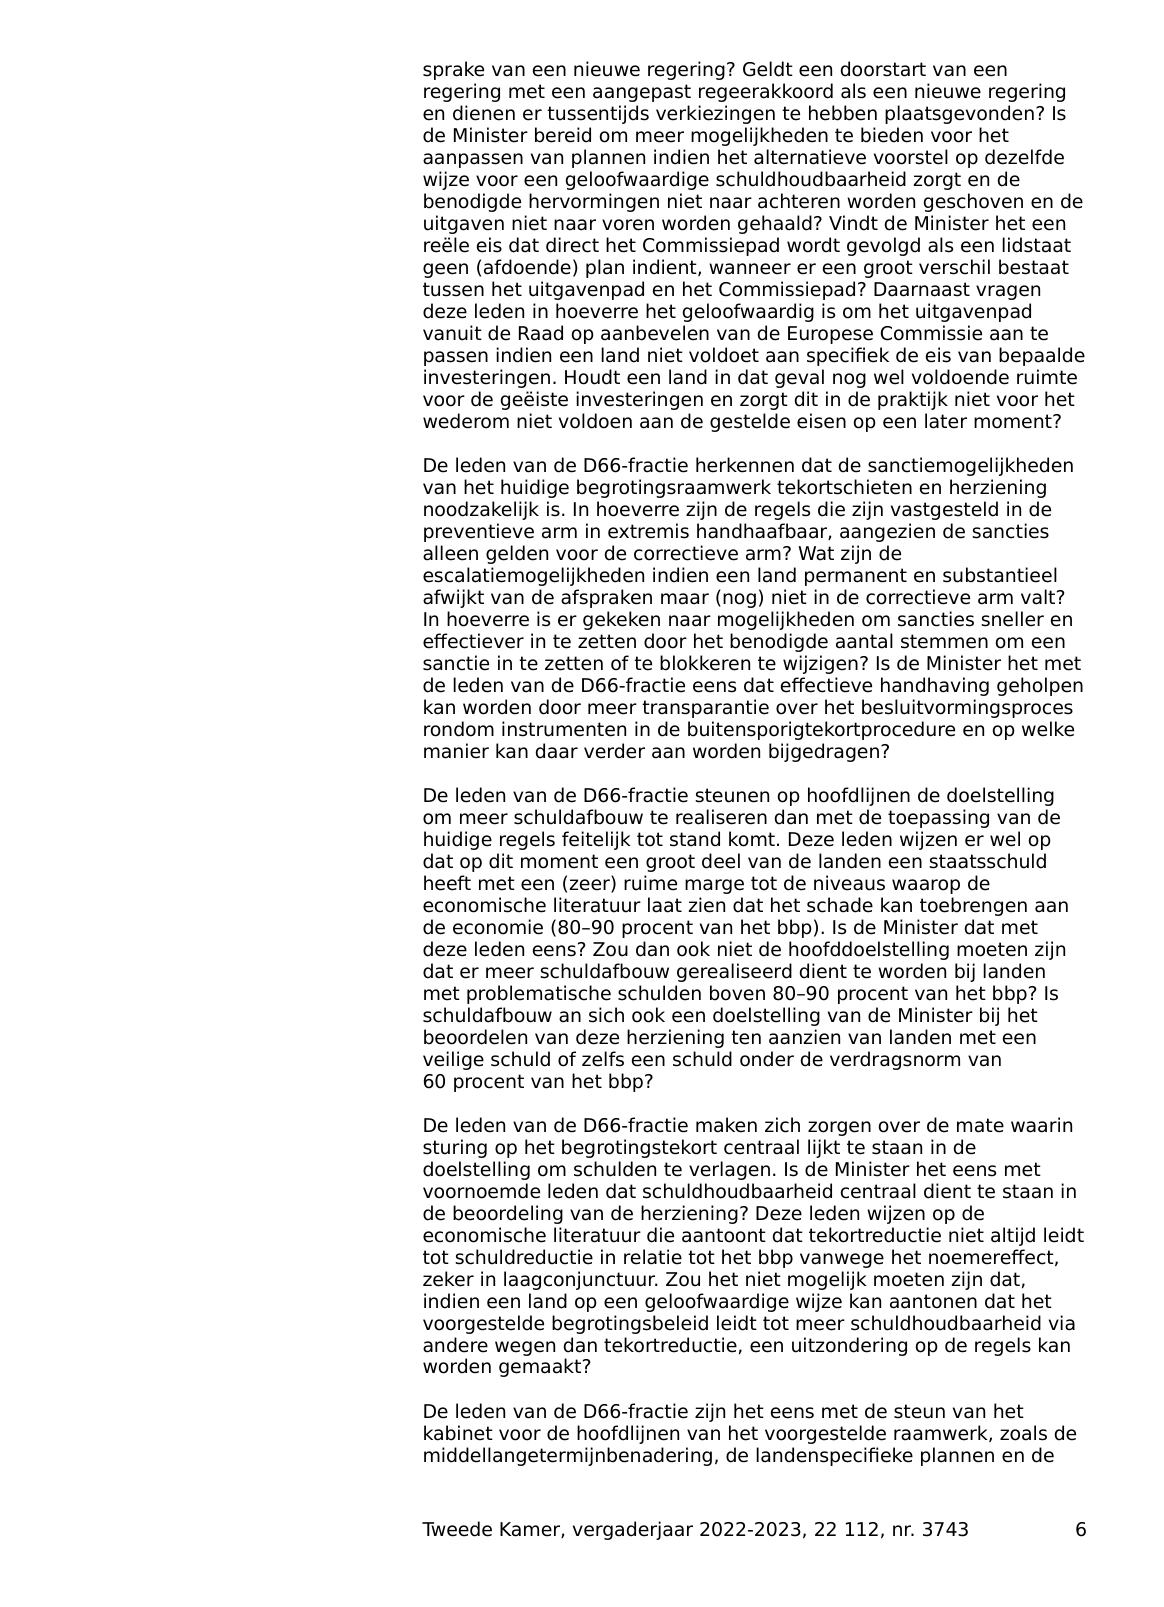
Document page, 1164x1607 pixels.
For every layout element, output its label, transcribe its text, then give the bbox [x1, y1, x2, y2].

text De leden van de D66-fractie steunen op hoofdlijnen de doelstelling om meer schuldafbouw te realiseren dan met de toepassing van de huidige regels feitelijk tot stand komt. Deze leden wijzen er wel op dat op dit moment een groot deel van de landen een staatsschuld heeft met een (zeer) ruime marge tot de niveaus waarop de economische literatuur laat zien dat het schade kan toebrengen aan de economie (80–90 procent van het bbp). Is de Minister dat met deze leden eens? Zou dan ook niet de hoofddoelstelling moeten zijn dat er meer schuldafbouw gerealiseerd dient te worden bij landen met problematische schulden boven 80–90 procent van het bbp? Is schuldafbouw an sich ook een doelstelling van de Minister bij het beoordelen van deze herziening ten aanzien van landen met een veilige schuld of zelfs een schuld onder de verdragsnorm van 60 procent van het bbp? [422, 785, 1087, 1092]
text De leden van de D66-fractie zijn het eens met de steun van het kabinet voor de hoofdlijnen van het voorgestelde raamwerk, zoals de middellangetermijnbenadering, de landenspecifieke plannen en de [422, 1401, 1087, 1467]
text De leden van de D66-fractie maken zich zorgen over de mate waarin sturing op het begrotingstekort centraal lijkt te staan in de doelstelling om schulden te verlagen. Is de Minister het eens met voornoemde leden dat schuldhoudbaarheid centraal dient te staan in de beoordeling van de herziening? Deze leden wijzen op de economische literatuur die aantoont dat tekortreductie niet altijd leidt tot schuldreductie in relatie tot het bbp vanwege het noemereffect, zeker in laagconjunctuur. Zou het niet mogelijk moeten zijn dat, indien een land op een geloofwaardige wijze kan aantonen dat het voorgestelde begrotingsbeleid leidt tot meer schuldhoudbaarheid via andere wegen dan tekortreductie, een uitzondering op de regels kan worden gemaakt? [422, 1115, 1087, 1378]
text De leden van de D66-fractie herkennen dat de sanctiemogelijkheden van het huidige begrotingsraamwerk tekortschieten en herziening noodzakelijk is. In hoeverre zijn de regels die zijn vastgesteld in de preventieve arm in extremis handhaafbaar, aangezien de sancties alleen gelden voor de correctieve arm? Wat zijn de escalatiemogelijkheden indien een land permanent en substantieel afwijkt van de afspraken maar (nog) niet in de correctieve arm valt? In hoeverre is er gekeken naar mogelijkheden om sancties sneller en effectiever in te zetten door het benodigde aantal stemmen om een sanctie in te zetten of te blokkeren te wijzigen? Is de Minister het met de leden van de D66-fractie eens dat effectieve handhaving geholpen kan worden door meer transparantie over het besluitvormingsproces rondom instrumenten in de buitensporigtekortprocedure en op welke manier kan daar verder aan worden bijgedragen? [422, 455, 1087, 763]
text sprake van een nieuwe regering? Geldt een doorstart van een regering met een aangepast regeerakkoord als een nieuwe regering en dienen er tussentijds verkiezingen te hebben plaatsgevonden? Is de Minister bereid om meer mogelijkheden te bieden voor het aanpassen van plannen indien het alternatieve voorstel op dezelfde wijze voor een geloofwaardige schuldhoudbaarheid zorgt en de benodigde hervormingen niet naar achteren worden geschoven en de uitgaven niet naar voren worden gehaald? Vindt de Minister het een reële eis dat direct het Commissiepad wordt gevolgd als een lidstaat geen (afdoende) plan indient, wanneer er een groot verschil bestaat tussen het uitgavenpad en het Commissiepad? Daarnaast vragen deze leden in hoeverre het geloofwaardig is om het uitgavenpad vanuit de Raad op aanbevelen van de Europese Commissie aan te passen indien een land niet voldoet aan specifiek de eis van bepaalde investeringen. Houdt een land in dat geval nog wel voldoende ruimte voor de geëiste investeringen en zorgt dit in de praktijk niet voor het wederom niet voldoen aan de gestelde eisen op een later moment? [422, 59, 1087, 433]
